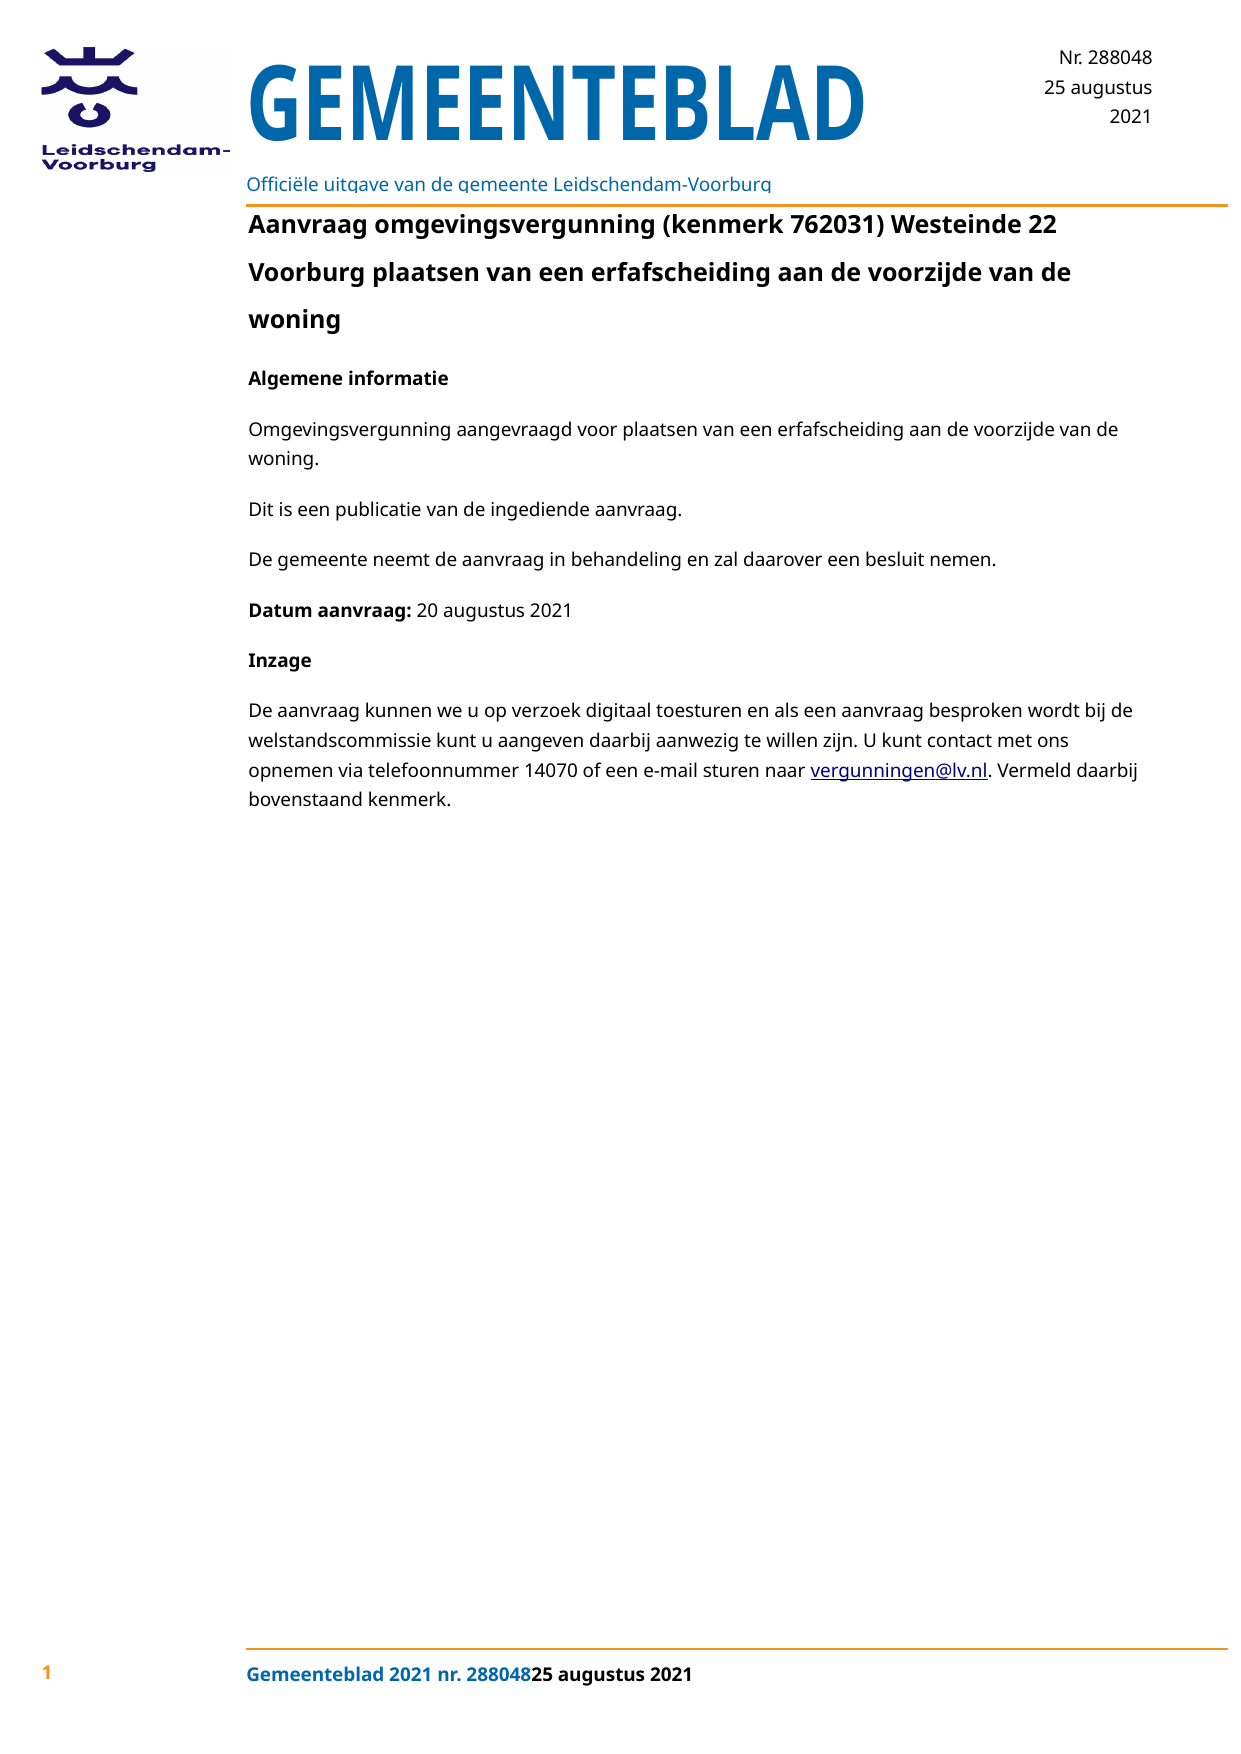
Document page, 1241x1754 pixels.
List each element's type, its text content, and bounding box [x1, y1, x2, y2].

text Algemene informatie [248, 366, 1152, 391]
text Inzage [248, 647, 1152, 673]
text Aanvraag omgevingsvergunning (kenmerk 762031) Westeinde 22 Voorburg plaatsen van een erfafscheiding aan de voorzijde van de woning [248, 207, 1152, 336]
text De aanvraag kunnen we u op verzoek digitaal toesturen en als een aanvraag besproken wordt bij de welstandscommissie kunt u aangeven daarbij aanwezig te willen zijn. U kunt contact met ons opnemen via telefoonnummer 14070 of een e-mail sturen naar vergunningen@lv.nl. Vermeld daarbij bovenstaand kenmerk. [248, 698, 1152, 812]
text De gemeente neemt de aanvraag in behandeling en zal daarover een besluit nemen. [248, 546, 1152, 572]
text Datum aanvraag: 20 augustus 2021 [248, 597, 1152, 622]
text Dit is een publicatie van de ingediende aanvraag. [248, 496, 1152, 522]
text Omgevingsvergunning aangevraagd voor plaatsen van een erfafscheiding aan de voorzijde van de woning. [248, 416, 1152, 471]
picture [41, 47, 231, 172]
